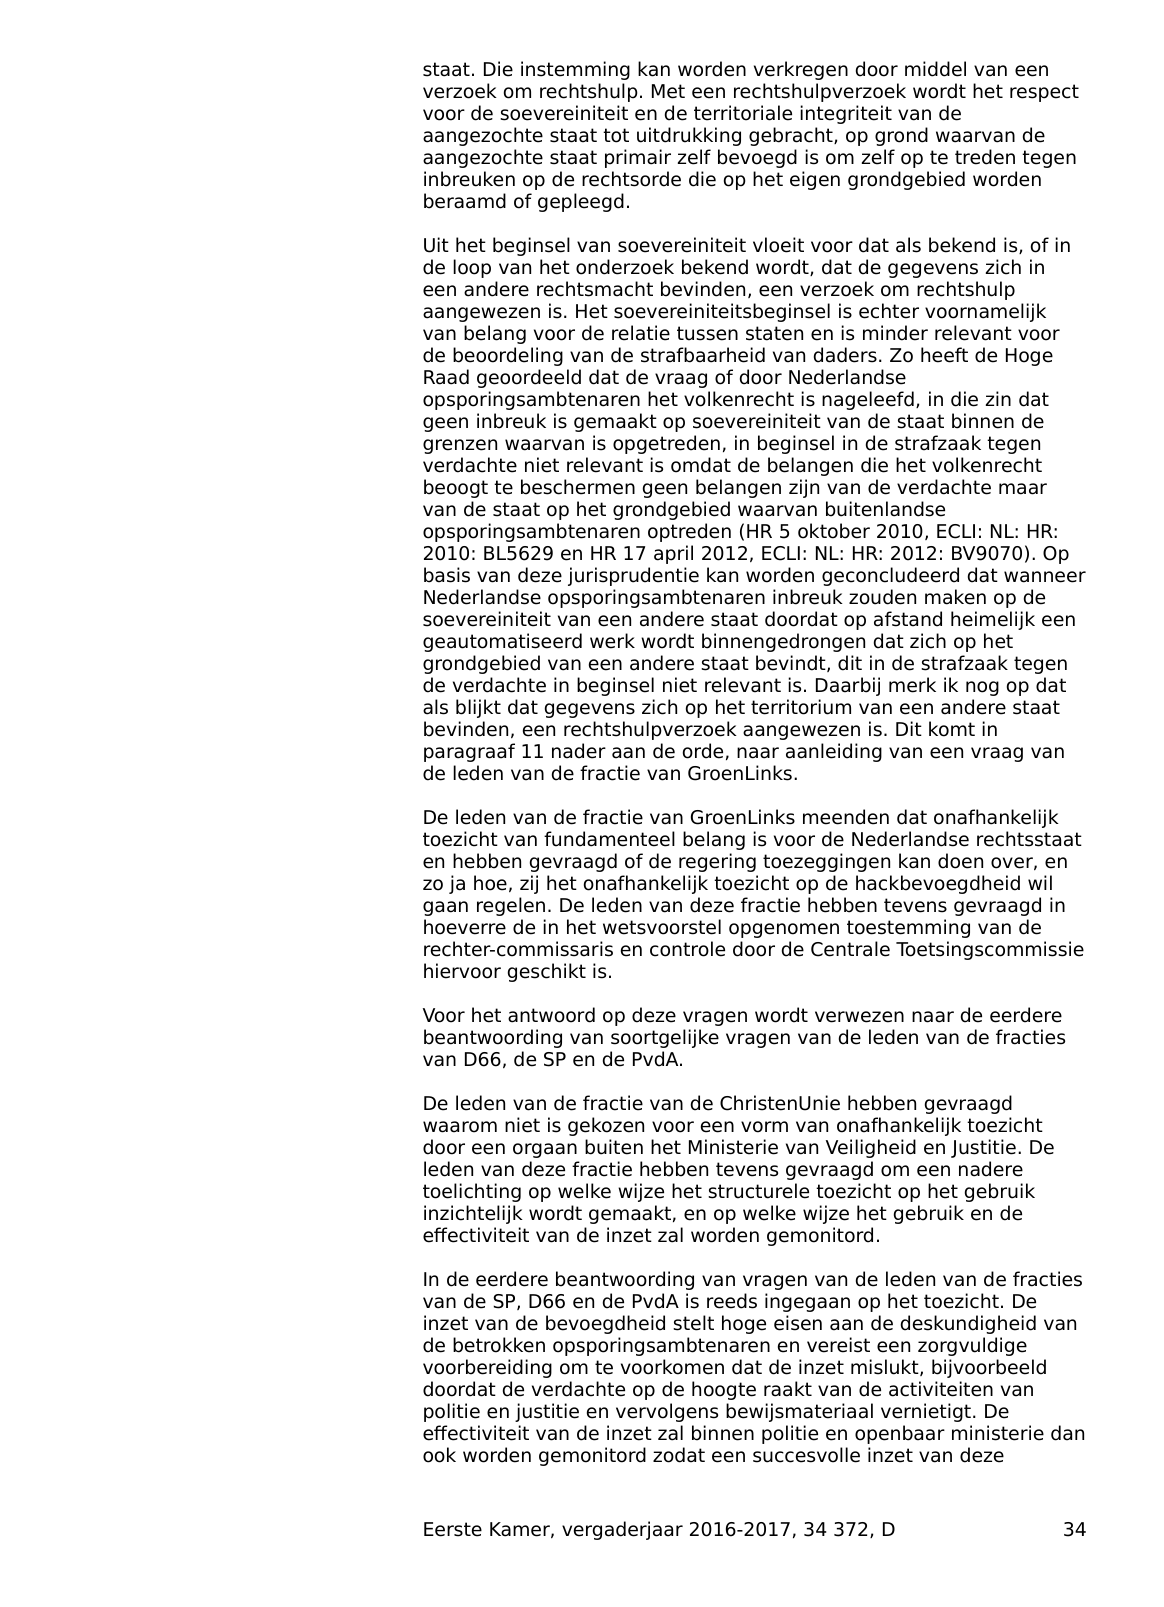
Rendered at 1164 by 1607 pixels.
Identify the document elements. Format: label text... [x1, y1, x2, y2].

text De leden van de fractie van GroenLinks meenden dat onafhankelijk toezicht van fundamenteel belang is voor de Nederlandse rechtsstaat en hebben gevraagd of de regering toezeggingen kan doen over, en zo ja hoe, zij het onafhankelijk toezicht op de hackbevoegdheid wil gaan regelen. De leden van deze fractie hebben tevens gevraagd in hoeverre de in het wetsvoorstel opgenomen toestemming van de rechter-commissaris en controle door de Centrale Toetsingscommissie hiervoor geschikt is. [422, 807, 1087, 983]
text Uit het beginsel van soevereiniteit vloeit voor dat als bekend is, of in de loop van het onderzoek bekend wordt, dat de gegevens zich in een andere rechtsmacht bevinden, een verzoek om rechtshulp aangewezen is. Het soevereiniteitsbeginsel is echter voornamelijk van belang voor de relatie tussen staten en is minder relevant voor de beoordeling van de strafbaarheid van daders. Zo heeft de Hoge Raad geoordeeld dat de vraag of door Nederlandse opsporingsambtenaren het volkenrecht is nageleefd, in die zin dat geen inbreuk is gemaakt op soevereiniteit van de staat binnen de grenzen waarvan is opgetreden, in beginsel in de strafzaak tegen verdachte niet relevant is omdat de belangen die het volkenrecht beoogt te beschermen geen belangen zijn van de verdachte maar van de staat op het grondgebied waarvan buitenlandse opsporingsambtenaren optreden (HR 5 oktober 2010, ECLI: NL: HR: 2010: BL5629 en HR 17 april 2012, ECLI: NL: HR: 2012: BV9070). Op basis van deze jurisprudentie kan worden geconcludeerd dat wanneer Nederlandse opsporingsambtenaren inbreuk zouden maken op de soevereiniteit van een andere staat doordat op afstand heimelijk een geautomatiseerd werk wordt binnengedrongen dat zich op het grondgebied van een andere staat bevindt, dit in de strafzaak tegen de verdachte in beginsel niet relevant is. Daarbij merk ik nog op dat als blijkt dat gegevens zich op het territorium van een andere staat bevinden, een rechtshulpverzoek aangewezen is. Dit komt in paragraaf 11 nader aan de orde, naar aanleiding van een vraag van de leden van de fractie van GroenLinks. [422, 235, 1087, 784]
text Voor het antwoord op deze vragen wordt verwezen naar de eerdere beantwoording van soortgelijke vragen van de leden van de fracties van D66, de SP en de PvdA. [422, 1005, 1087, 1071]
text In de eerdere beantwoording van vragen van de leden van de fracties van de SP, D66 en de PvdA is reeds ingegaan op het toezicht. De inzet van de bevoegdheid stelt hoge eisen aan de deskundigheid van de betrokken opsporingsambtenaren en vereist een zorgvuldige voorbereiding om te voorkomen dat de inzet mislukt, bijvoorbeeld doordat de verdachte op de hoogte raakt van de activiteiten van politie en justitie en vervolgens bewijsmateriaal vernietigt. De effectiviteit van de inzet zal binnen politie en openbaar ministerie dan ook worden gemonitord zodat een succesvolle inzet van deze [422, 1269, 1087, 1467]
text De leden van de fractie van de ChristenUnie hebben gevraagd waarom niet is gekozen voor een vorm van onafhankelijk toezicht door een orgaan buiten het Ministerie van Veiligheid en Justitie. De leden van deze fractie hebben tevens gevraagd om een nadere toelichting op welke wijze het structurele toezicht op het gebruik inzichtelijk wordt gemaakt, en op welke wijze het gebruik en de effectiviteit van de inzet zal worden gemonitord. [422, 1093, 1087, 1247]
text staat. Die instemming kan worden verkregen door middel van een verzoek om rechtshulp. Met een rechtshulpverzoek wordt het respect voor de soevereiniteit en de territoriale integriteit van de aangezochte staat tot uitdrukking gebracht, op grond waarvan de aangezochte staat primair zelf bevoegd is om zelf op te treden tegen inbreuken op de rechtsorde die op het eigen grondgebied worden beraamd of gepleegd. [422, 59, 1087, 213]
